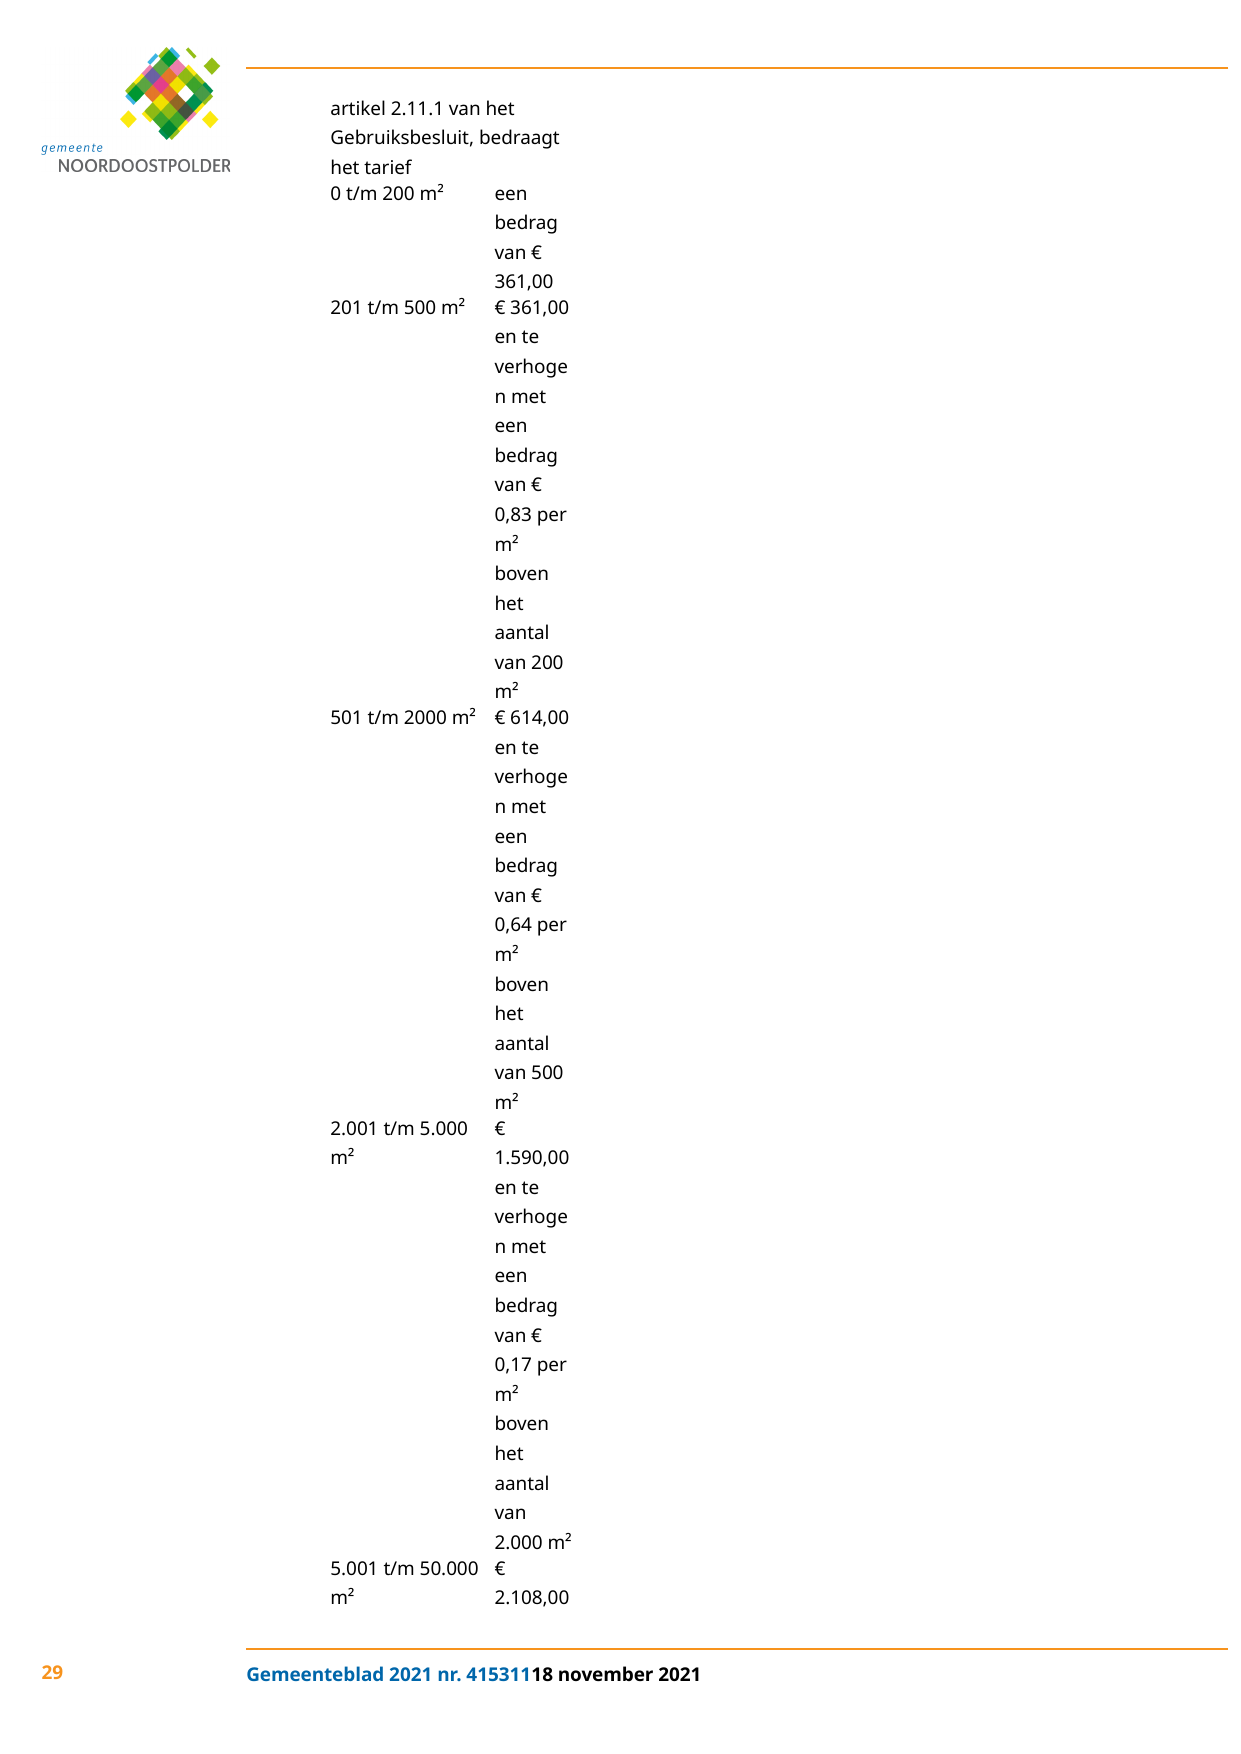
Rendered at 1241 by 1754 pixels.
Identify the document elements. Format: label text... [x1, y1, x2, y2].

table_cell 0 t/m 200 m² [330, 180, 494, 294]
table_cell 501 t/m 2000 m² [330, 705, 494, 1115]
table_cell [577, 95, 905, 180]
table_cell € 1.590,00 en te verhogen met een bedrag van € 0,17 per m² boven het aantal van 2.000 m² [494, 1115, 577, 1555]
table_cell [248, 294, 330, 704]
picture [41, 47, 231, 172]
table_cell [248, 705, 330, 1115]
table_cell een bedrag van € 361,00 [494, 180, 577, 294]
table_cell [905, 180, 1069, 294]
table_cell [905, 95, 1069, 180]
table_cell 2.001 t/m 5.000 m² [330, 1115, 494, 1555]
table_cell [577, 1555, 905, 1610]
table_cell € 614,00 en te verhogen met een bedrag van € 0,64 per m² boven het aantal van 500 m² [494, 705, 577, 1115]
table_cell [248, 180, 330, 294]
table_cell [577, 294, 905, 704]
table_cell 201 t/m 500 m² [330, 294, 494, 704]
table_cell € 2.108,00 [494, 1555, 577, 1610]
table_cell 5.001 t/m 50.000 m² [330, 1555, 494, 1610]
table_cell [248, 1115, 330, 1555]
table_cell [905, 1555, 1069, 1610]
table_cell [248, 95, 330, 180]
table_cell [905, 705, 1069, 1115]
table_cell [248, 1555, 330, 1610]
table_cell [577, 705, 905, 1115]
table_cell [905, 294, 1069, 704]
table_cell artikel 2.11.1 van het Gebruiksbesluit, bedraagt het tarief [330, 95, 577, 180]
table_cell [577, 1115, 905, 1555]
table_cell [577, 180, 905, 294]
table_cell [905, 1115, 1069, 1555]
table_cell € 361,00 en te verhogen met een bedrag van € 0,83 per m² boven het aantal van 200 m² [494, 294, 577, 704]
